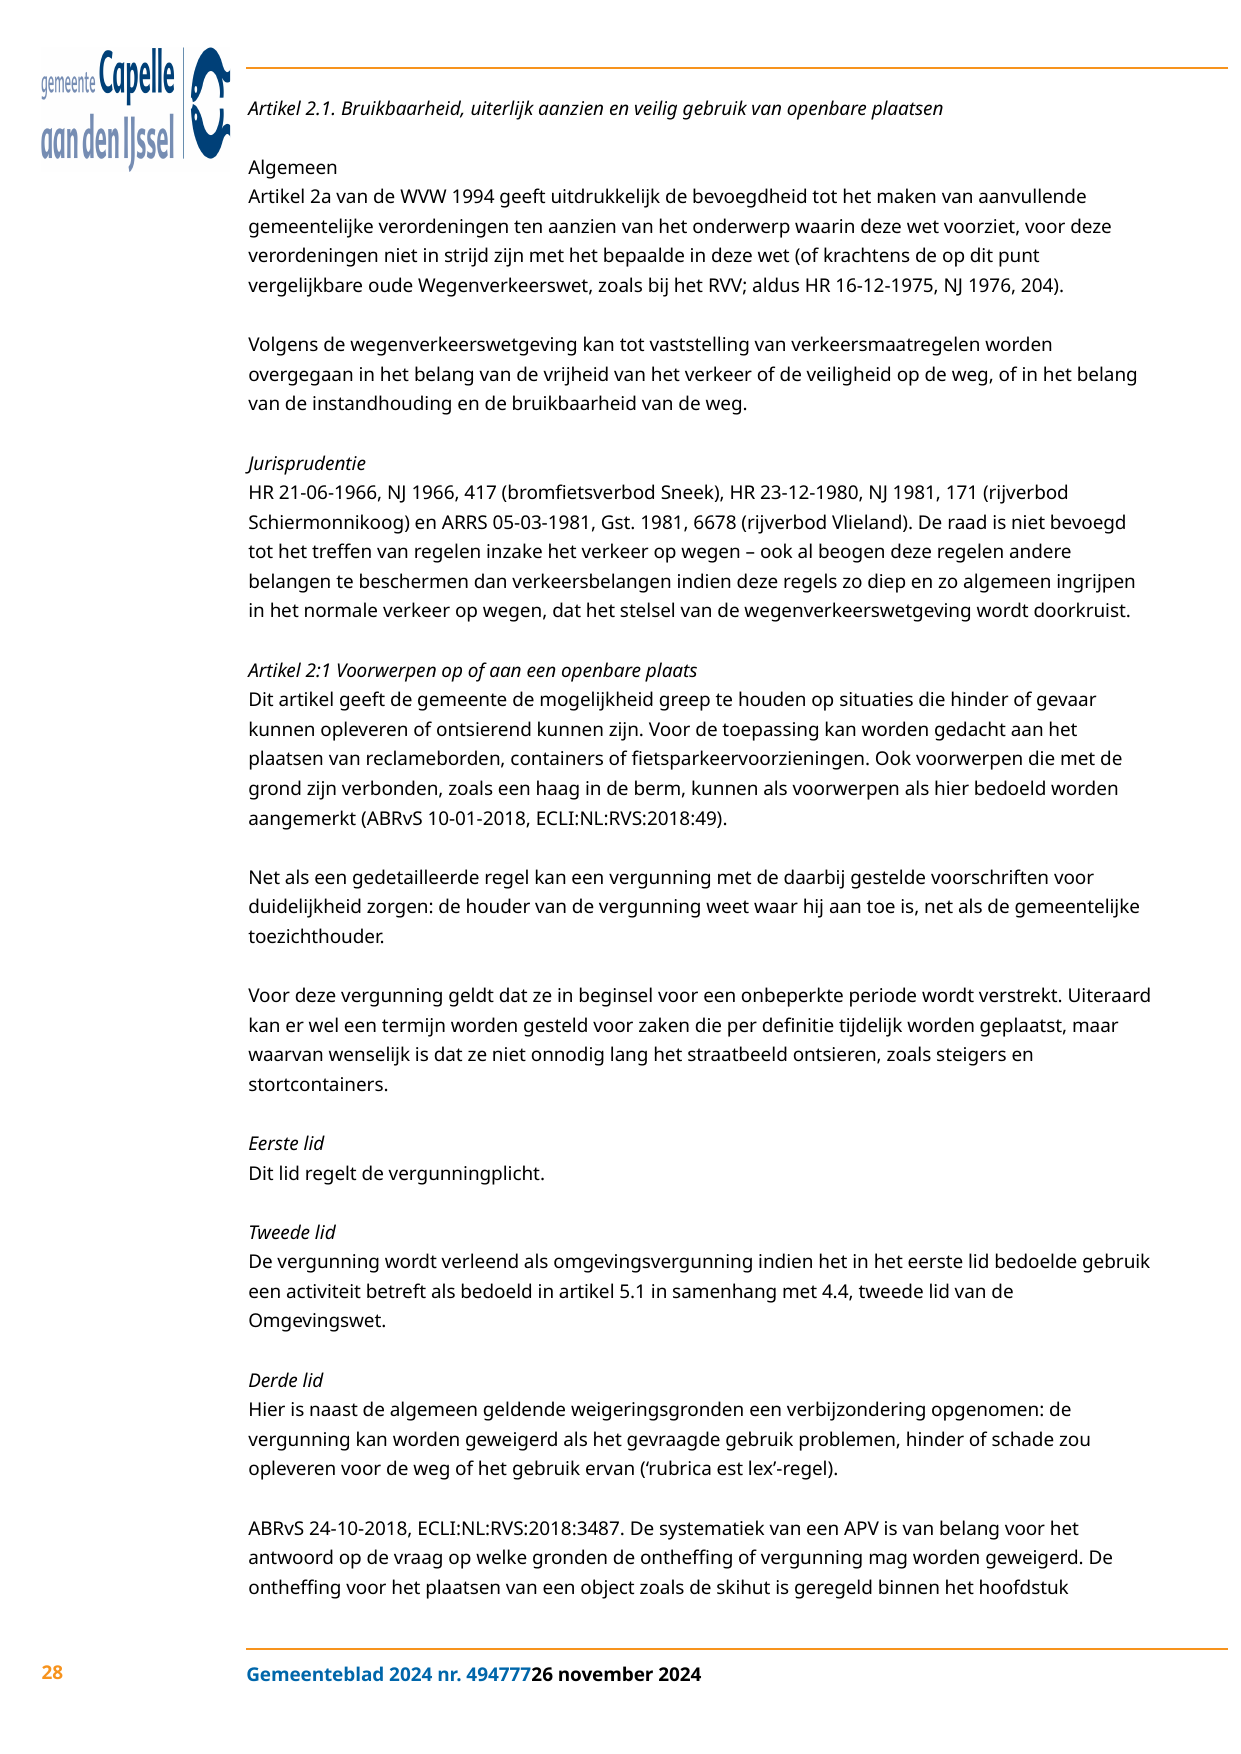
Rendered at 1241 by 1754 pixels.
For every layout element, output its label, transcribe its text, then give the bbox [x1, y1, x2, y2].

text Hier is naast de algemeen geldende weigeringsgronden een verbijzondering opgenomen: de vergunning kan worden geweigerd als het gevraagde gebruik problemen, hinder of schade zou opleveren voor de weg of het gebruik ervan (‘rubrica est lex’-regel). [248, 1396, 1152, 1481]
text Algemeen [248, 154, 1152, 180]
text Volgens de wegenverkeerswetgeving kan tot vaststelling van verkeersmaatregelen worden overgegaan in het belang van de vrijheid van het verkeer of de veiligheid op de weg, of in het belang van de instandhouding en de bruikbaarheid van de weg. [248, 331, 1152, 416]
text Artikel 2:1 Voorwerpen op of aan een openbare plaats [248, 657, 1152, 683]
text De vergunning wordt verleend als omgevingsvergunning indien het in het eerste lid bedoelde gebruik een activiteit betreft als bedoeld in artikel 5.1 in samenhang met 4.4, tweede lid van de Omgevingswet. [248, 1248, 1152, 1333]
text Dit lid regelt de vergunningplicht. [248, 1160, 1152, 1186]
text Derde lid [248, 1367, 1152, 1393]
text Tweede lid [248, 1219, 1152, 1245]
text HR 21-06-1966, NJ 1966, 417 (bromfietsverbod Sneek), HR 23-12-1980, NJ 1981, 171 (rijverbod Schiermonnikoog) en ARRS 05-03-1981, Gst. 1981, 6678 (rijverbod Vlieland). De raad is niet bevoegd tot het treffen van regelen inzake het verkeer op wegen – ook al beogen deze regelen andere belangen te beschermen dan verkeersbelangen indien deze regels zo diep en zo algemeen ingrijpen in het normale verkeer op wegen, dat het stelsel van de wegenverkeerswetgeving wordt doorkruist. [248, 479, 1152, 623]
text Voor deze vergunning geldt dat ze in beginsel voor een onbeperkte periode wordt verstrekt. Uiteraard kan er wel een termijn worden gesteld voor zaken die per definitie tijdelijk worden geplaatst, maar waarvan wenselijk is dat ze niet onnodig lang het straatbeeld ontsieren, zoals steigers en stortcontainers. [248, 982, 1152, 1097]
text ABRvS 24-10-2018, ECLI:NL:RVS:2018:3487. De systematiek van een APV is van belang voor het antwoord op de vraag op welke gronden de ontheffing of vergunning mag worden geweigerd. De ontheffing voor het plaatsen van een object zoals de skihut is geregeld binnen het hoofdstuk [248, 1515, 1152, 1600]
text Net als een gedetailleerde regel kan een vergunning met de daarbij gestelde voorschriften voor duidelijkheid zorgen: de houder van de vergunning weet waar hij aan toe is, net als de gemeentelijke toezichthouder. [248, 864, 1152, 949]
picture [41, 47, 231, 172]
text Artikel 2.1. Bruikbaarheid, uiterlijk aanzien en veilig gebruik van openbare plaatsen [248, 95, 1152, 121]
text Jurisprudentie [248, 450, 1152, 476]
text Dit artikel geeft de gemeente de mogelijkheid greep te houden op situaties die hinder of gevaar kunnen opleveren of ontsierend kunnen zijn. Voor de toepassing kan worden gedacht aan het plaatsen van reclameborden, containers of fietsparkeervoorzieningen. Ook voorwerpen die met de grond zijn verbonden, zoals een haag in de berm, kunnen als voorwerpen als hier bedoeld worden aangemerkt (ABRvS 10-01-2018, ECLI:NL:RVS:2018:49). [248, 686, 1152, 831]
text Artikel 2a van de WVW 1994 geeft uitdrukkelijk de bevoegdheid tot het maken van aanvullende gemeentelijke verordeningen ten aanzien van het onderwerp waarin deze wet voorziet, voor deze verordeningen niet in strijd zijn met het bepaalde in deze wet (of krachtens de op dit punt vergelijkbare oude Wegenverkeerswet, zoals bij het RVV; aldus HR 16-12-1975, NJ 1976, 204). [248, 183, 1152, 298]
text Eerste lid [248, 1130, 1152, 1156]
